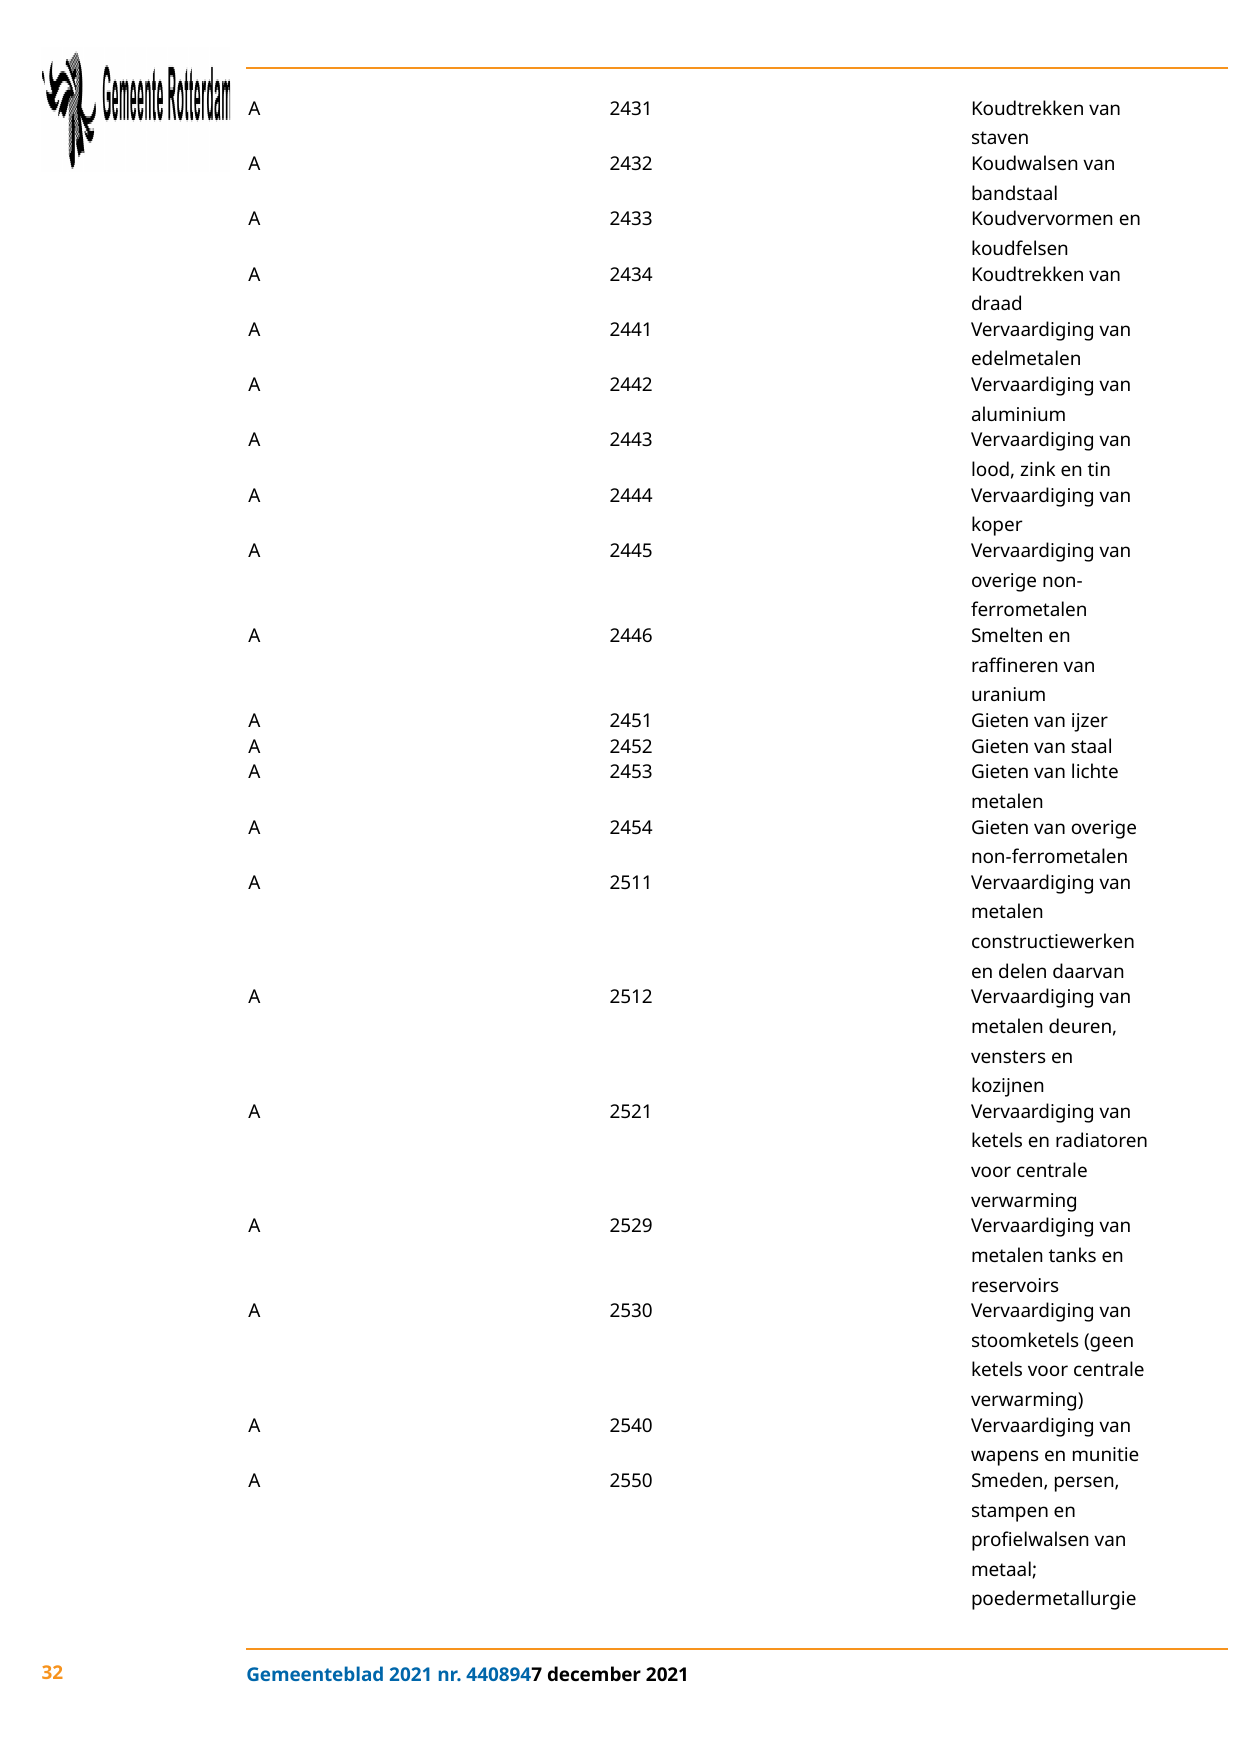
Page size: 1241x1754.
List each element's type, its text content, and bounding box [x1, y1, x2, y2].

table_cell Vervaardiging van metalen constructiewerken en delen daarvan [971, 869, 1152, 984]
table_cell 2512 [609, 984, 971, 1098]
table_cell 2434 [609, 261, 971, 316]
table_cell A [248, 707, 609, 733]
table_cell A [248, 869, 609, 984]
table_cell 2452 [609, 733, 971, 758]
table_cell A [248, 984, 609, 1098]
table_cell A [248, 150, 609, 205]
table_cell Vervaardiging van koper [971, 482, 1152, 537]
table_cell A [248, 1098, 609, 1213]
table_cell A [248, 814, 609, 869]
table_cell 2529 [609, 1213, 971, 1297]
table_cell Vervaardiging van metalen deuren, vensters en kozijnen [971, 984, 1152, 1098]
table_cell Vervaardiging van ketels en radiatoren voor centrale verwarming [971, 1098, 1152, 1213]
table_cell Vervaardiging van overige non-ferrometalen [971, 537, 1152, 622]
table_cell Gieten van overige non-ferrometalen [971, 814, 1152, 869]
table_cell Koudvervormen en koudfelsen [971, 205, 1152, 261]
table_cell A [248, 95, 609, 150]
table_cell A [248, 261, 609, 316]
table_cell A [248, 622, 609, 707]
table_cell A [248, 733, 609, 758]
table_cell 2442 [609, 371, 971, 427]
table_cell Koudtrekken van staven [971, 95, 1152, 150]
table_cell Vervaardiging van edelmetalen [971, 316, 1152, 371]
table_cell 2433 [609, 205, 971, 261]
table_cell 2443 [609, 427, 971, 482]
table_cell 2441 [609, 316, 971, 371]
table_cell Smelten en raffineren van uranium [971, 622, 1152, 707]
table_cell 2444 [609, 482, 971, 537]
table_cell 2432 [609, 150, 971, 205]
table_cell A [248, 1213, 609, 1297]
table_cell Vervaardiging van wapens en munitie [971, 1412, 1152, 1467]
table_cell A [248, 1467, 609, 1611]
table_cell Smeden, persen, stampen en profielwalsen van metaal; poedermetallurgie [971, 1467, 1152, 1611]
table_cell 2540 [609, 1412, 971, 1467]
table_cell Gieten van lichte metalen [971, 759, 1152, 814]
table_cell Gieten van staal [971, 733, 1152, 758]
picture [41, 47, 231, 172]
table_cell 2445 [609, 537, 971, 622]
table_cell Vervaardiging van metalen tanks en reservoirs [971, 1213, 1152, 1297]
table_cell Vervaardiging van aluminium [971, 371, 1152, 427]
table_cell A [248, 205, 609, 261]
table_cell Koudtrekken van draad [971, 261, 1152, 316]
table_cell A [248, 482, 609, 537]
table_cell Koudwalsen van bandstaal [971, 150, 1152, 205]
table_cell Gieten van ijzer [971, 707, 1152, 733]
table_cell A [248, 316, 609, 371]
table_cell 2521 [609, 1098, 971, 1213]
table_cell 2453 [609, 759, 971, 814]
table_cell A [248, 759, 609, 814]
table_cell A [248, 1298, 609, 1412]
table_cell 2550 [609, 1467, 971, 1611]
table_cell Vervaardiging van stoomketels (geen ketels voor centrale verwarming) [971, 1298, 1152, 1412]
table_cell 2454 [609, 814, 971, 869]
table_cell 2530 [609, 1298, 971, 1412]
table_cell 2446 [609, 622, 971, 707]
table_cell A [248, 1412, 609, 1467]
table_cell Vervaardiging van lood, zink en tin [971, 427, 1152, 482]
table_cell A [248, 427, 609, 482]
table_cell 2451 [609, 707, 971, 733]
table_cell 2431 [609, 95, 971, 150]
table_cell 2511 [609, 869, 971, 984]
table_cell A [248, 537, 609, 622]
table_cell A [248, 371, 609, 427]
